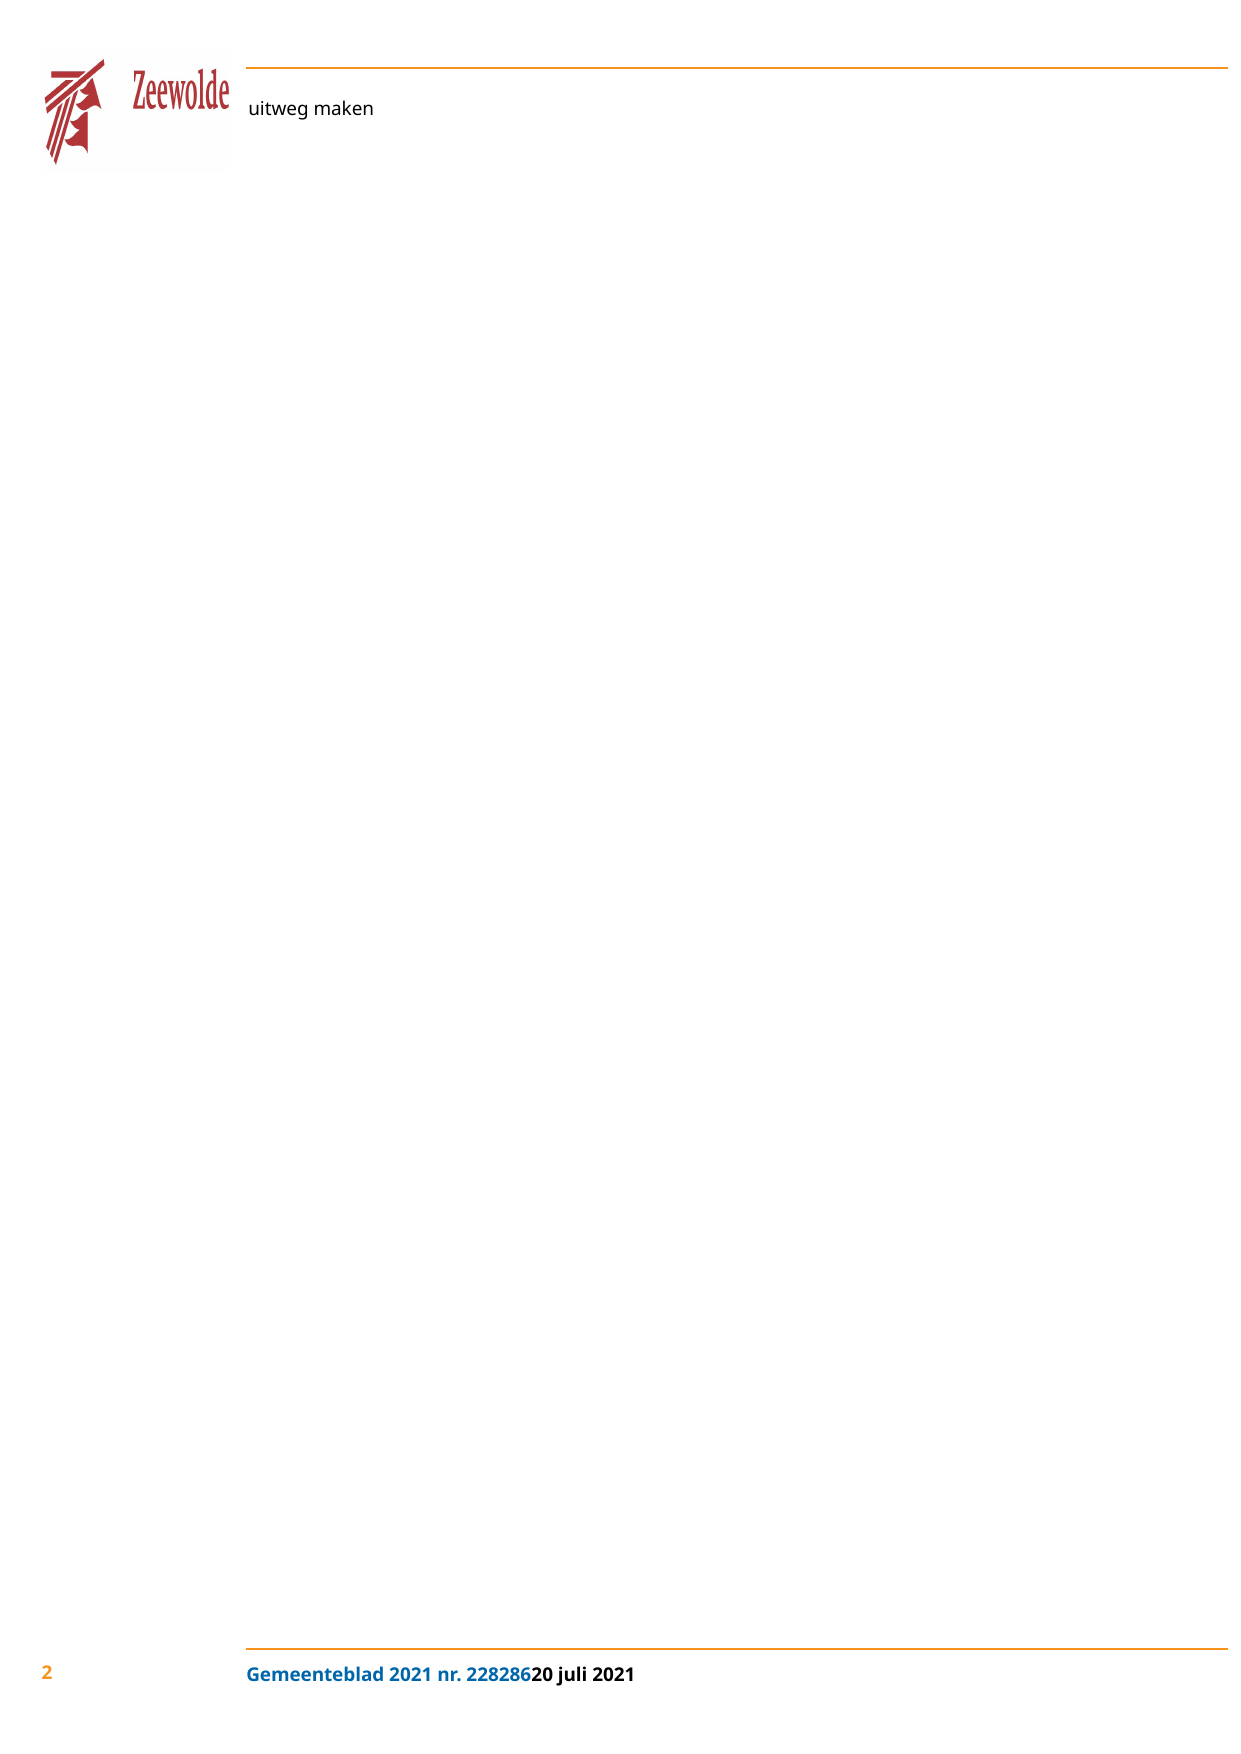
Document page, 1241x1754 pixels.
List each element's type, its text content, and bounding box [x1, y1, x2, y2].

text uitweg maken [248, 95, 1152, 121]
picture [41, 47, 231, 172]
